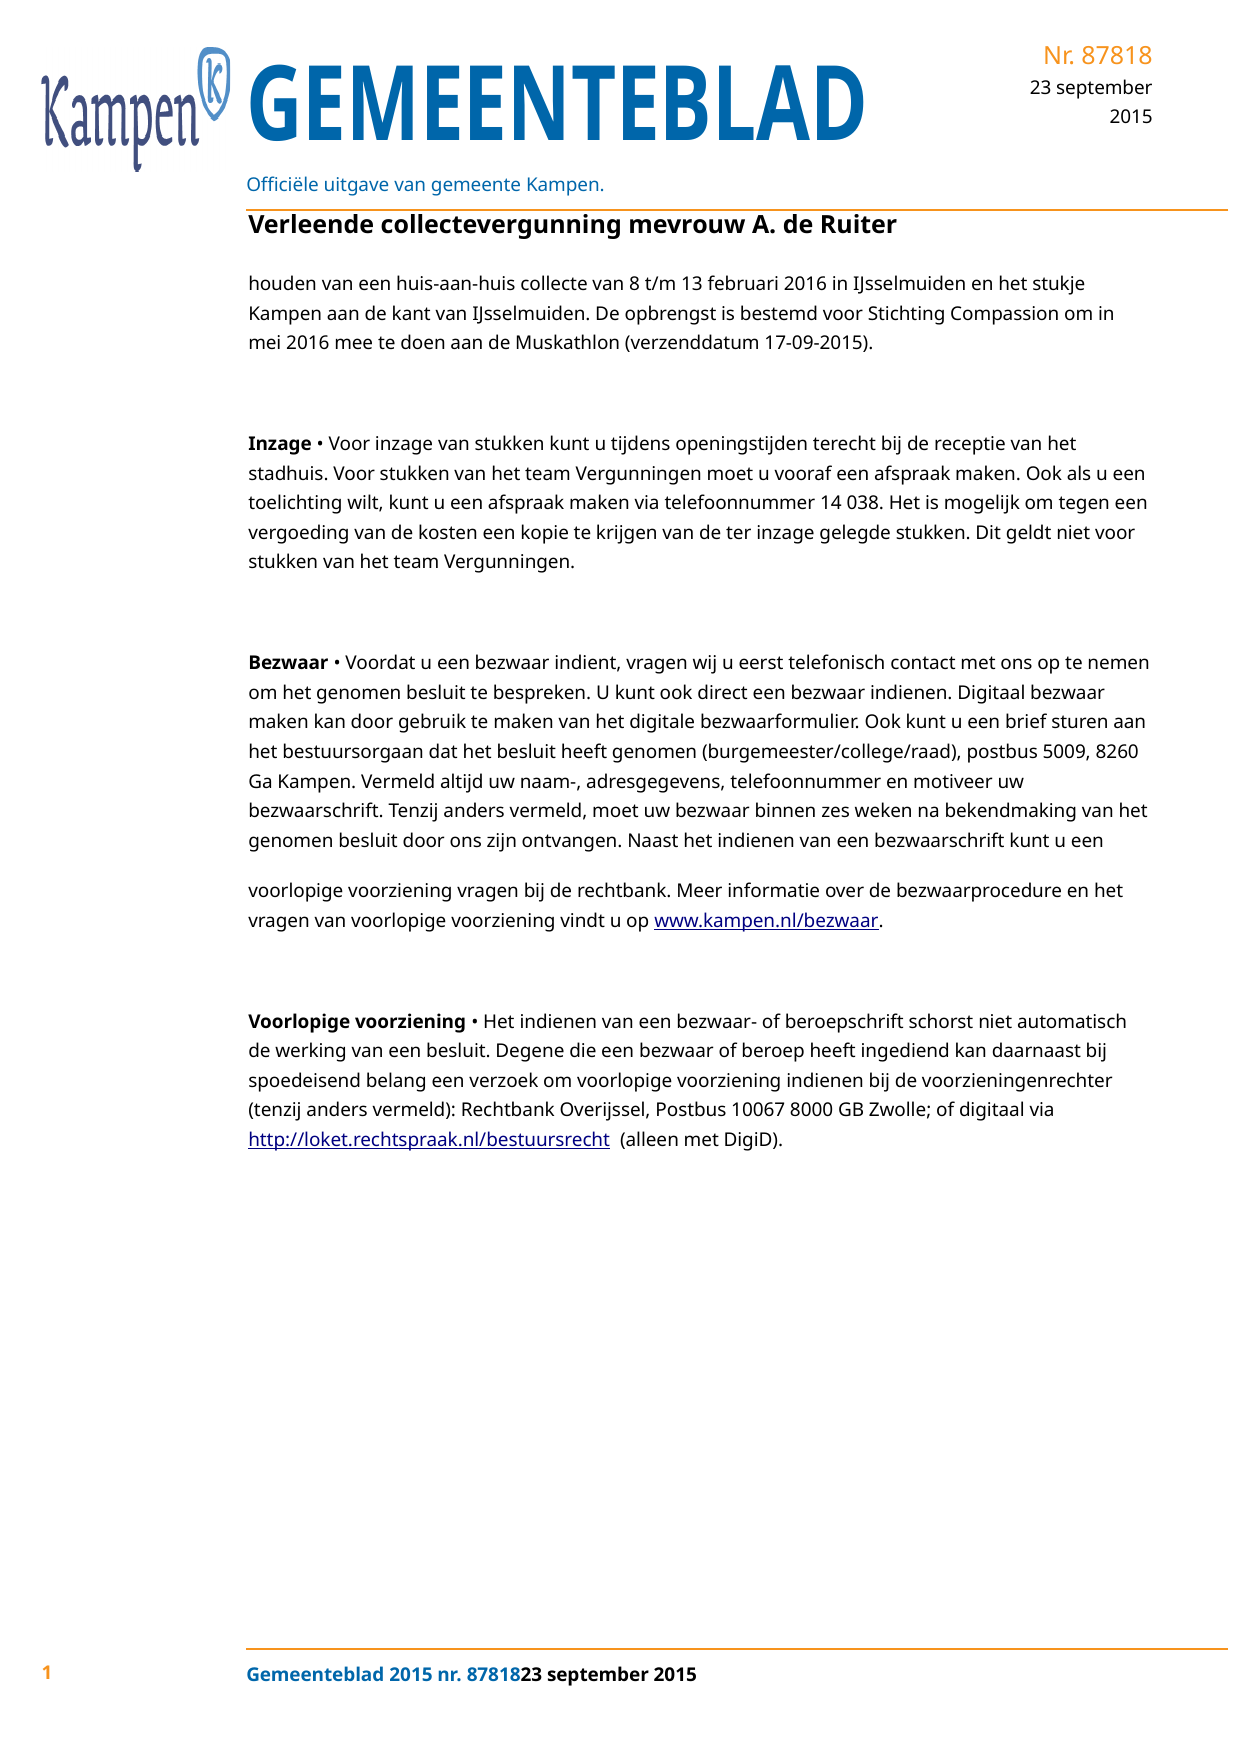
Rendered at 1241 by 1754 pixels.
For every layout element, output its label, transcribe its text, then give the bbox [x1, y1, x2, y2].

text houden van een huis-aan-huis collecte van 8 t/m 13 februari 2016 in IJsselmuiden en het stukje Kampen aan de kant van IJsselmuiden. De opbrengst is bestemd voor Stichting Compassion om in mei 2016 mee te doen aan de Muskathlon (verzenddatum 17-09-2015). [248, 270, 1152, 355]
picture [41, 47, 231, 172]
text voorlopige voorziening vragen bij de rechtbank. Meer informatie over de bezwaarprocedure en het vragen van voorlopige voorziening vindt u op www.kampen.nl/bezwaar. [248, 877, 1152, 933]
text Inzage • Voor inzage van stukken kunt u tijdens openingstijden terecht bij de receptie van het stadhuis. Voor stukken van het team Vergunningen moet u vooraf een afspraak maken. Ook als u een toelichting wilt, kunt u een afspraak maken via telefoonnummer 14 038. Het is mogelijk om tegen een vergoeding van de kosten een kopie te krijgen van de ter inzage gelegde stukken. Dit geldt niet voor stukken van het team Vergunningen. [248, 430, 1152, 574]
text Verleende collectevergunning mevrouw A. de Ruiter [248, 211, 1152, 241]
text Voorlopige voorziening • Het indienen van een bezwaar- of beroepschrift schorst niet automatisch de werking van een besluit. Degene die een bezwaar of beroep heeft ingediend kan daarnaast bij spoedeisend belang een verzoek om voorlopige voorziening indienen bij de voorzieningenrechter (tenzij anders vermeld): Rechtbank Overijssel, Postbus 10067 8000 GB Zwolle; of digitaal via http://loket.rechtspraak.nl/bestuursrecht (alleen met DigiD). [248, 1008, 1152, 1152]
text Bezwaar • Voordat u een bezwaar indient, vragen wij u eerst telefonisch contact met ons op te nemen om het genomen besluit te bespreken. U kunt ook direct een bezwaar indienen. Digitaal bezwaar maken kan door gebruik te maken van het digitale bezwaarformulier. Ook kunt u een brief sturen aan het bestuursorgaan dat het besluit heeft genomen (burgemeester/college/raad), postbus 5009, 8260 Ga Kampen. Vermeld altijd uw naam-, adresgegevens, telefoonnummer en motiveer uw bezwaarschrift. Tenzij anders vermeld, moet uw bezwaar binnen zes weken na bekendmaking van het genomen besluit door ons zijn ontvangen. Naast het indienen van een bezwaarschrift kunt u een [248, 649, 1152, 853]
